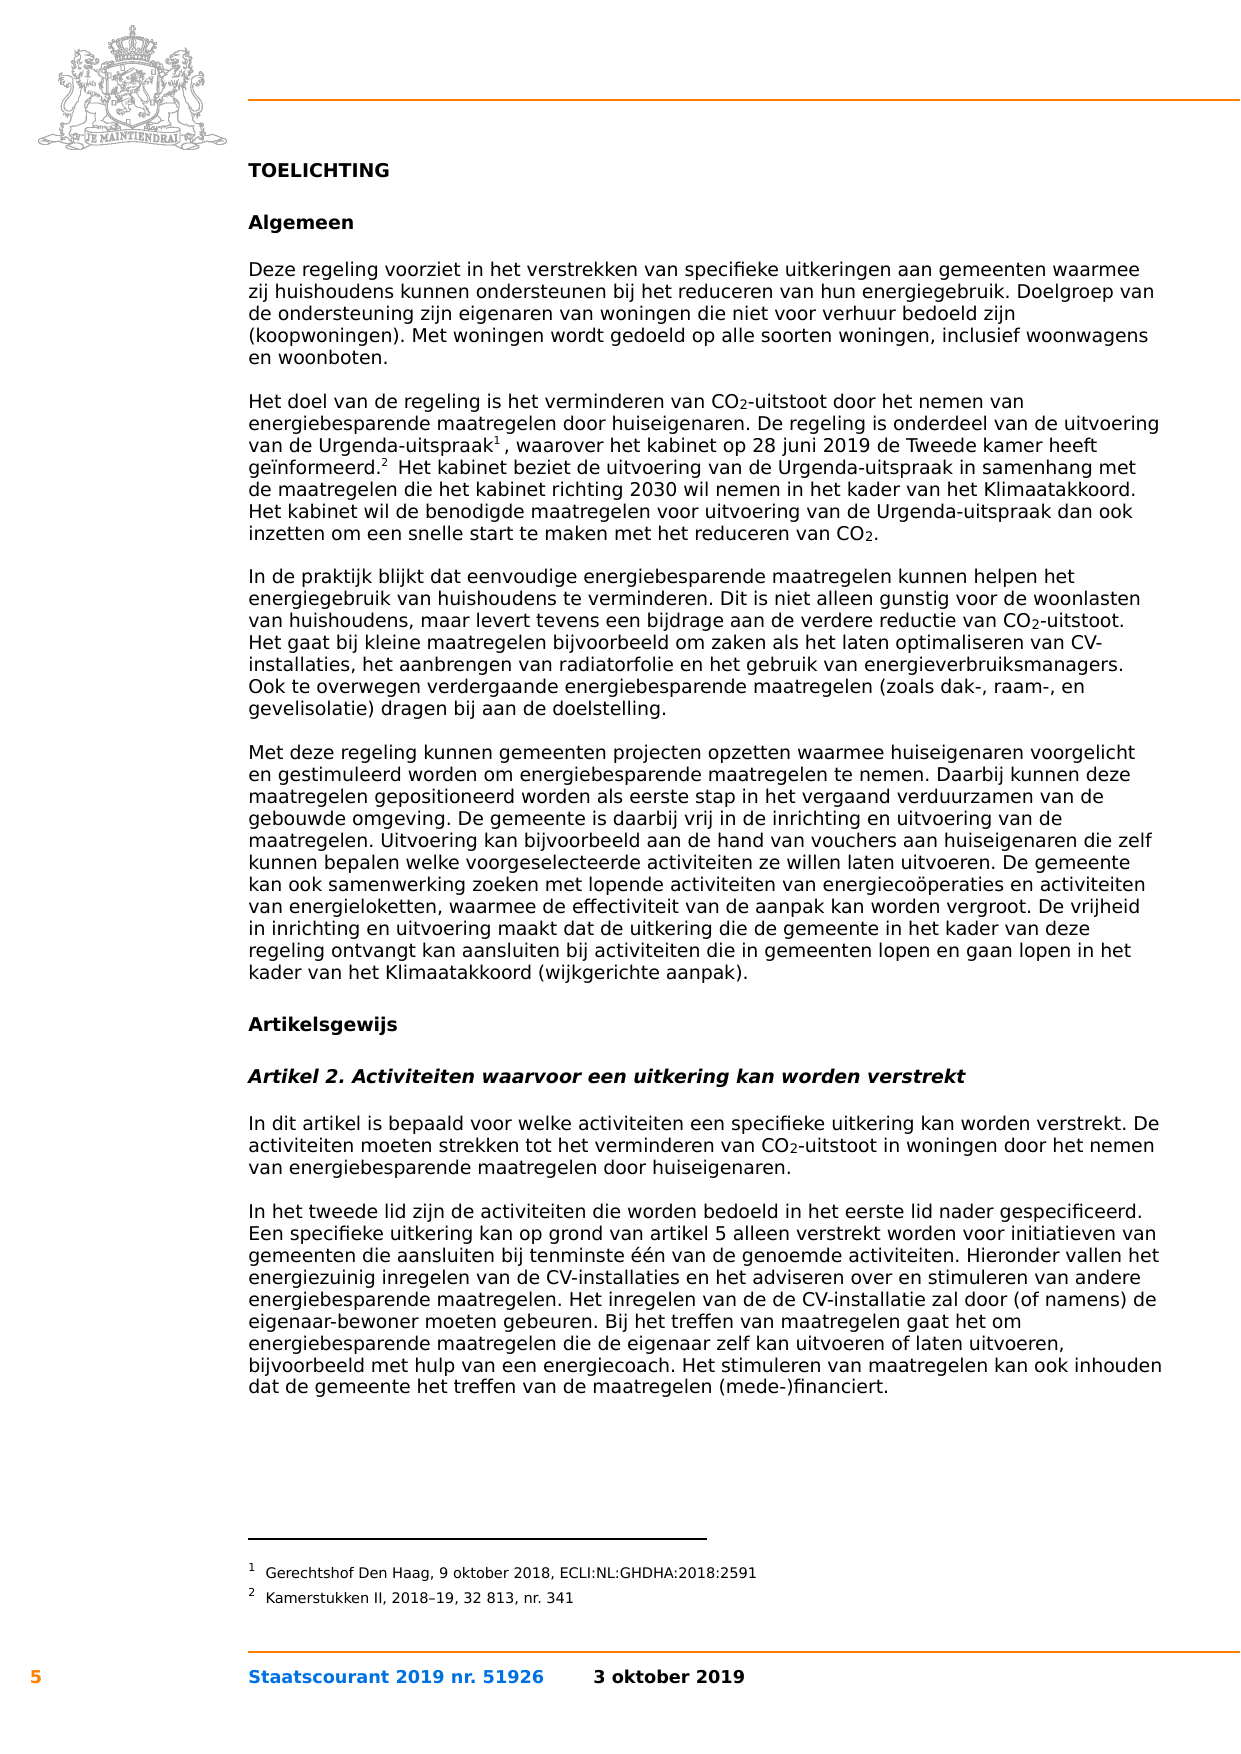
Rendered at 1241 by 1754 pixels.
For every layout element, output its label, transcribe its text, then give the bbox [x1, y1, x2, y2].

text Kamerstukken II, 2018–19, 32 813, nr. 341 [248, 1586, 1163, 1608]
subtitle Artikelsgewijs [248, 1014, 1163, 1036]
subtitle TOELICHTING [248, 160, 1163, 182]
picture [38, 25, 227, 150]
text In het tweede lid zijn de activiteiten die worden bedoeld in het eerste lid nader gespecificeerd. Een specifieke uitkering kan op grond van artikel 5 alleen verstrekt worden voor initiatieven van gemeenten die aansluiten bij tenminste één van de genoemde activiteiten. Hieronder vallen het energiezuinig inregelen van de CV-installaties en het adviseren over en stimuleren van andere energiebesparende maatregelen. Het inregelen van de de CV-installatie zal door (of namens) de eigenaar-bewoner moeten gebeuren. Bij het treffen van maatregelen gaat het om energiebesparende maatregelen die de eigenaar zelf kan uitvoeren of laten uitvoeren, bijvoorbeeld met hulp van een energiecoach. Het stimuleren van maatregelen kan ook inhouden dat de gemeente het treffen van de maatregelen (mede-)financiert. [248, 1201, 1163, 1398]
text Het doel van de regeling is het verminderen van CO2-uitstoot door het nemen van energiebesparende maatregelen door huiseigenaren. De regeling is onderdeel van de uitvoering van de Urgenda-uitspraak, waarover het kabinet op 28 juni 2019 de Tweede kamer heeft geïnformeerd. Het kabinet beziet de uitvoering van de Urgenda-uitspraak in samenhang met de maatregelen die het kabinet richting 2030 wil nemen in het kader van het Klimaatakkoord. Het kabinet wil de benodigde maatregelen voor uitvoering van de Urgenda-uitspraak dan ook inzetten om een snelle start te maken met het reduceren van CO2. [248, 391, 1163, 544]
text Met deze regeling kunnen gemeenten projecten opzetten waarmee huiseigenaren voorgelicht en gestimuleerd worden om energiebesparende maatregelen te nemen. Daarbij kunnen deze maatregelen gepositioneerd worden als eerste stap in het vergaand verduurzamen van de gebouwde omgeving. De gemeente is daarbij vrij in de inrichting en uitvoering van de maatregelen. Uitvoering kan bijvoorbeeld aan de hand van vouchers aan huiseigenaren die zelf kunnen bepalen welke voorgeselecteerde activiteiten ze willen laten uitvoeren. De gemeente kan ook samenwerking zoeken met lopende activiteiten van energiecoöperaties en activiteiten van energieloketten, waarmee de effectiviteit van de aanpak kan worden vergroot. De vrijheid in inrichting en uitvoering maakt dat de uitkering die de gemeente in het kader van deze regeling ontvangt kan aansluiten bij activiteiten die in gemeenten lopen en gaan lopen in het kader van het Klimaatakkoord (wijkgerichte aanpak). [248, 742, 1163, 984]
subtitle Algemeen [248, 212, 1163, 234]
subtitle Artikel 2. Activiteiten waarvoor een uitkering kan worden verstrekt [248, 1066, 1163, 1088]
text Deze regeling voorziet in het verstrekken van specifieke uitkeringen aan gemeenten waarmee zij huishoudens kunnen ondersteunen bij het reduceren van hun energiegebruik. Doelgroep van de ondersteuning zijn eigenaren van woningen die niet voor verhuur bedoeld zijn (koopwoningen). Met woningen wordt gedoeld op alle soorten woningen, inclusief woonwagens en woonboten. [248, 259, 1163, 369]
text In dit artikel is bepaald voor welke activiteiten een specifieke uitkering kan worden verstrekt. De activiteiten moeten strekken tot het verminderen van CO2-uitstoot in woningen door het nemen van energiebesparende maatregelen door huiseigenaren. [248, 1113, 1163, 1179]
text Gerechtshof Den Haag, 9 oktober 2018, ECLI:NL:GHDHA:2018:2591 [248, 1561, 1163, 1583]
text In de praktijk blijkt dat eenvoudige energiebesparende maatregelen kunnen helpen het energiegebruik van huishoudens te verminderen. Dit is niet alleen gunstig voor de woonlasten van huishoudens, maar levert tevens een bijdrage aan de verdere reductie van CO2-uitstoot. Het gaat bij kleine maatregelen bijvoorbeeld om zaken als het laten optimaliseren van CV-installaties, het aanbrengen van radiatorfolie en het gebruik van energieverbruiksmanagers. Ook te overwegen verdergaande energiebesparende maatregelen (zoals dak-, raam-, en gevelisolatie) dragen bij aan de doelstelling. [248, 566, 1163, 720]
